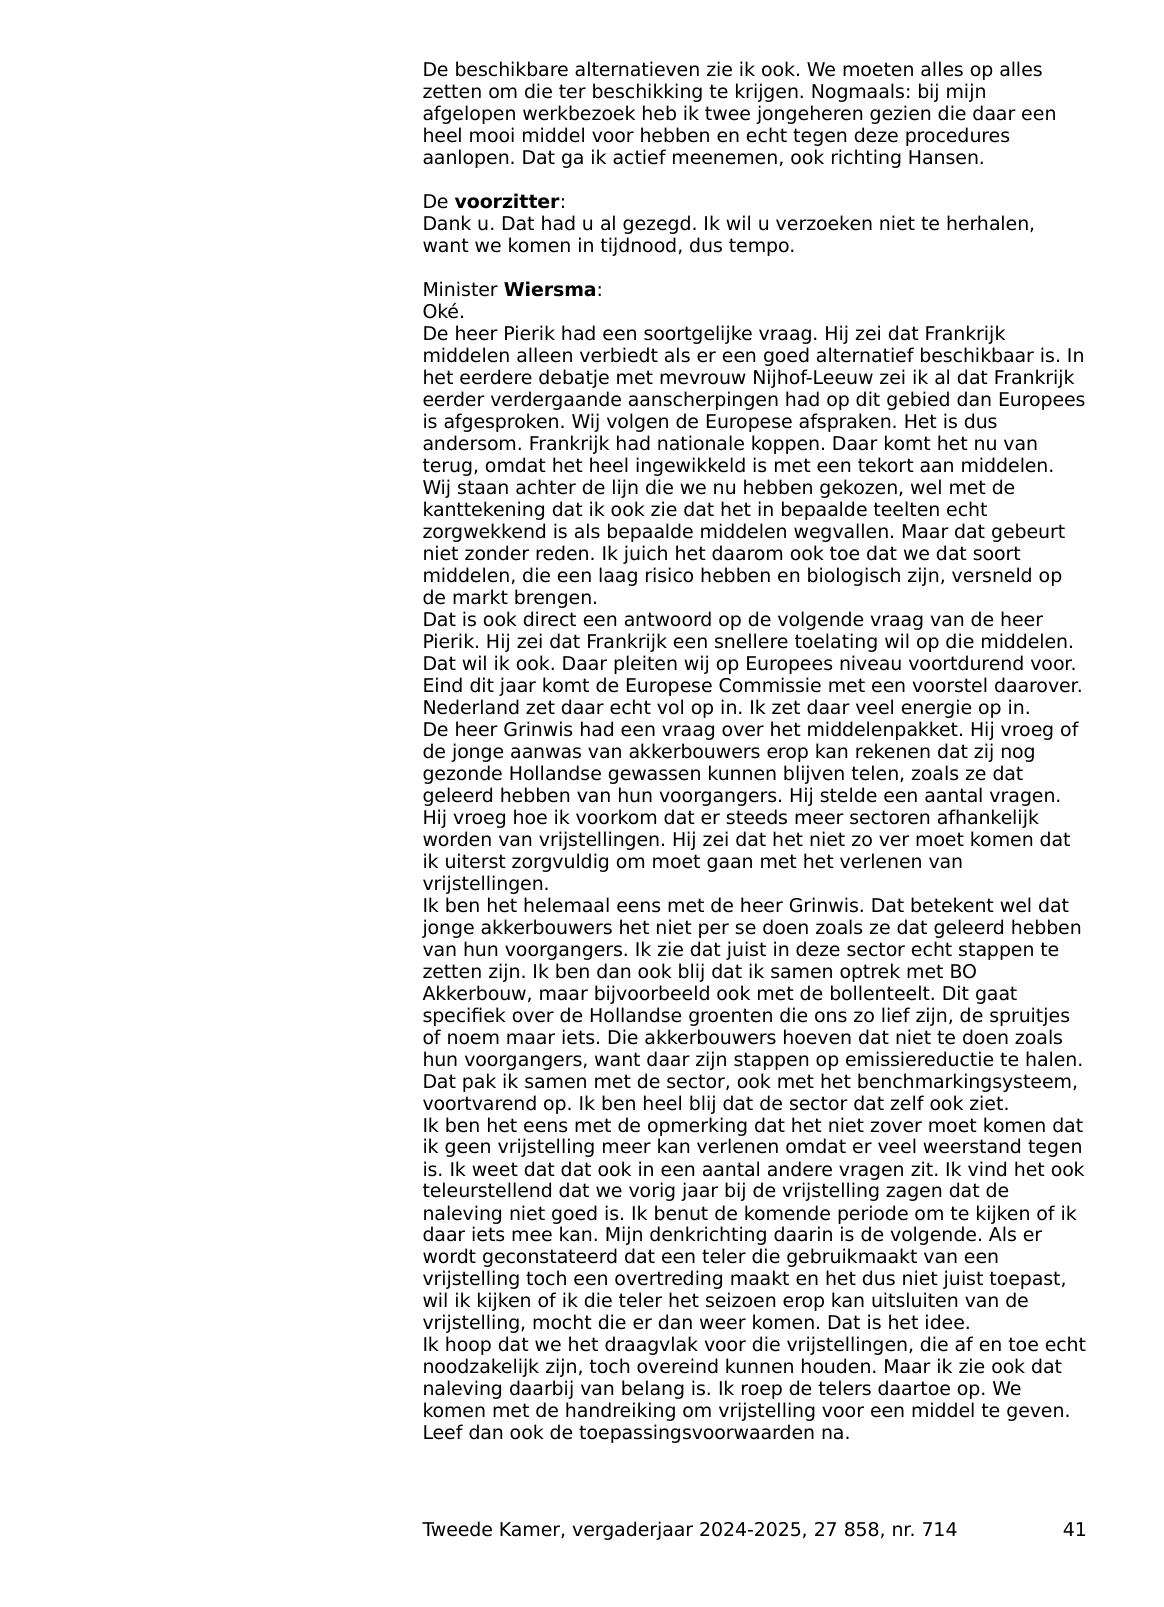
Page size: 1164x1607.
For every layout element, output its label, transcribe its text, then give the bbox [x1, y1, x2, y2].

text De voorzitter: [422, 191, 1087, 213]
text Ik hoop dat we het draagvlak voor die vrijstellingen, die af en toe echt noodzakelijk zijn, toch overeind kunnen houden. Maar ik zie ook dat naleving daarbij van belang is. Ik roep de telers daartoe op. We komen met de handreiking om vrijstelling voor een middel te geven. Leef dan ook de toepassingsvoorwaarden na. [422, 1334, 1087, 1444]
text De heer Pierik had een soortgelijke vraag. Hij zei dat Frankrijk middelen alleen verbiedt als er een goed alternatief beschikbaar is. In het eerdere debatje met mevrouw Nijhof-Leeuw zei ik al dat Frankrijk eerder verdergaande aanscherpingen had op dit gebied dan Europees is afgesproken. Wij volgen de Europese afspraken. Het is dus andersom. Frankrijk had nationale koppen. Daar komt het nu van terug, omdat het heel ingewikkeld is met een tekort aan middelen. Wij staan achter de lijn die we nu hebben gekozen, wel met de kanttekening dat ik ook zie dat het in bepaalde teelten echt zorgwekkend is als bepaalde middelen wegvallen. Maar dat gebeurt niet zonder reden. Ik juich het daarom ook toe dat we dat soort middelen, die een laag risico hebben en biologisch zijn, versneld op de markt brengen. [422, 323, 1087, 609]
text Ik ben het eens met de opmerking dat het niet zover moet komen dat ik geen vrijstelling meer kan verlenen omdat er veel weerstand tegen is. Ik weet dat dat ook in een aantal andere vragen zit. Ik vind het ook teleurstellend dat we vorig jaar bij de vrijstelling zagen dat de naleving niet goed is. Ik benut de komende periode om te kijken of ik daar iets mee kan. Mijn denkrichting daarin is de volgende. Als er wordt geconstateerd dat een teler die gebruikmaakt van een vrijstelling toch een overtreding maakt en het dus niet juist toepast, wil ik kijken of ik die teler het seizoen erop kan uitsluiten van de vrijstelling, mocht die er dan weer komen. Dat is het idee. [422, 1114, 1087, 1334]
text Dat is ook direct een antwoord op de volgende vraag van de heer Pierik. Hij zei dat Frankrijk een snellere toelating wil op die middelen. Dat wil ik ook. Daar pleiten wij op Europees niveau voortdurend voor. Eind dit jaar komt de Europese Commissie met een voorstel daarover. Nederland zet daar echt vol op in. Ik zet daar veel energie op in. [422, 609, 1087, 719]
text Oké. [422, 301, 1087, 323]
text Dank u. Dat had u al gezegd. Ik wil u verzoeken niet te herhalen, want we komen in tijdnood, dus tempo. [422, 213, 1087, 257]
text De heer Grinwis had een vraag over het middelenpakket. Hij vroeg of de jonge aanwas van akkerbouwers erop kan rekenen dat zij nog gezonde Hollandse gewassen kunnen blijven telen, zoals ze dat geleerd hebben van hun voorgangers. Hij stelde een aantal vragen. Hij vroeg hoe ik voorkom dat er steeds meer sectoren afhankelijk worden van vrijstellingen. Hij zei dat het niet zo ver moet komen dat ik uiterst zorgvuldig om moet gaan met het verlenen van vrijstellingen. [422, 719, 1087, 895]
text Minister Wiersma: [422, 279, 1087, 301]
text Ik ben het helemaal eens met de heer Grinwis. Dat betekent wel dat jonge akkerbouwers het niet per se doen zoals ze dat geleerd hebben van hun voorgangers. Ik zie dat juist in deze sector echt stappen te zetten zijn. Ik ben dan ook blij dat ik samen optrek met BO Akkerbouw, maar bijvoorbeeld ook met de bollenteelt. Dit gaat specifiek over de Hollandse groenten die ons zo lief zijn, de spruitjes of noem maar iets. Die akkerbouwers hoeven dat niet te doen zoals hun voorgangers, want daar zijn stappen op emissiereductie te halen. Dat pak ik samen met de sector, ook met het benchmarkingsysteem, voortvarend op. Ik ben heel blij dat de sector dat zelf ook ziet. [422, 895, 1087, 1114]
text De beschikbare alternatieven zie ik ook. We moeten alles op alles zetten om die ter beschikking te krijgen. Nogmaals: bij mijn afgelopen werkbezoek heb ik twee jongeheren gezien die daar een heel mooi middel voor hebben en echt tegen deze procedures aanlopen. Dat ga ik actief meenemen, ook richting Hansen. [422, 59, 1087, 169]
